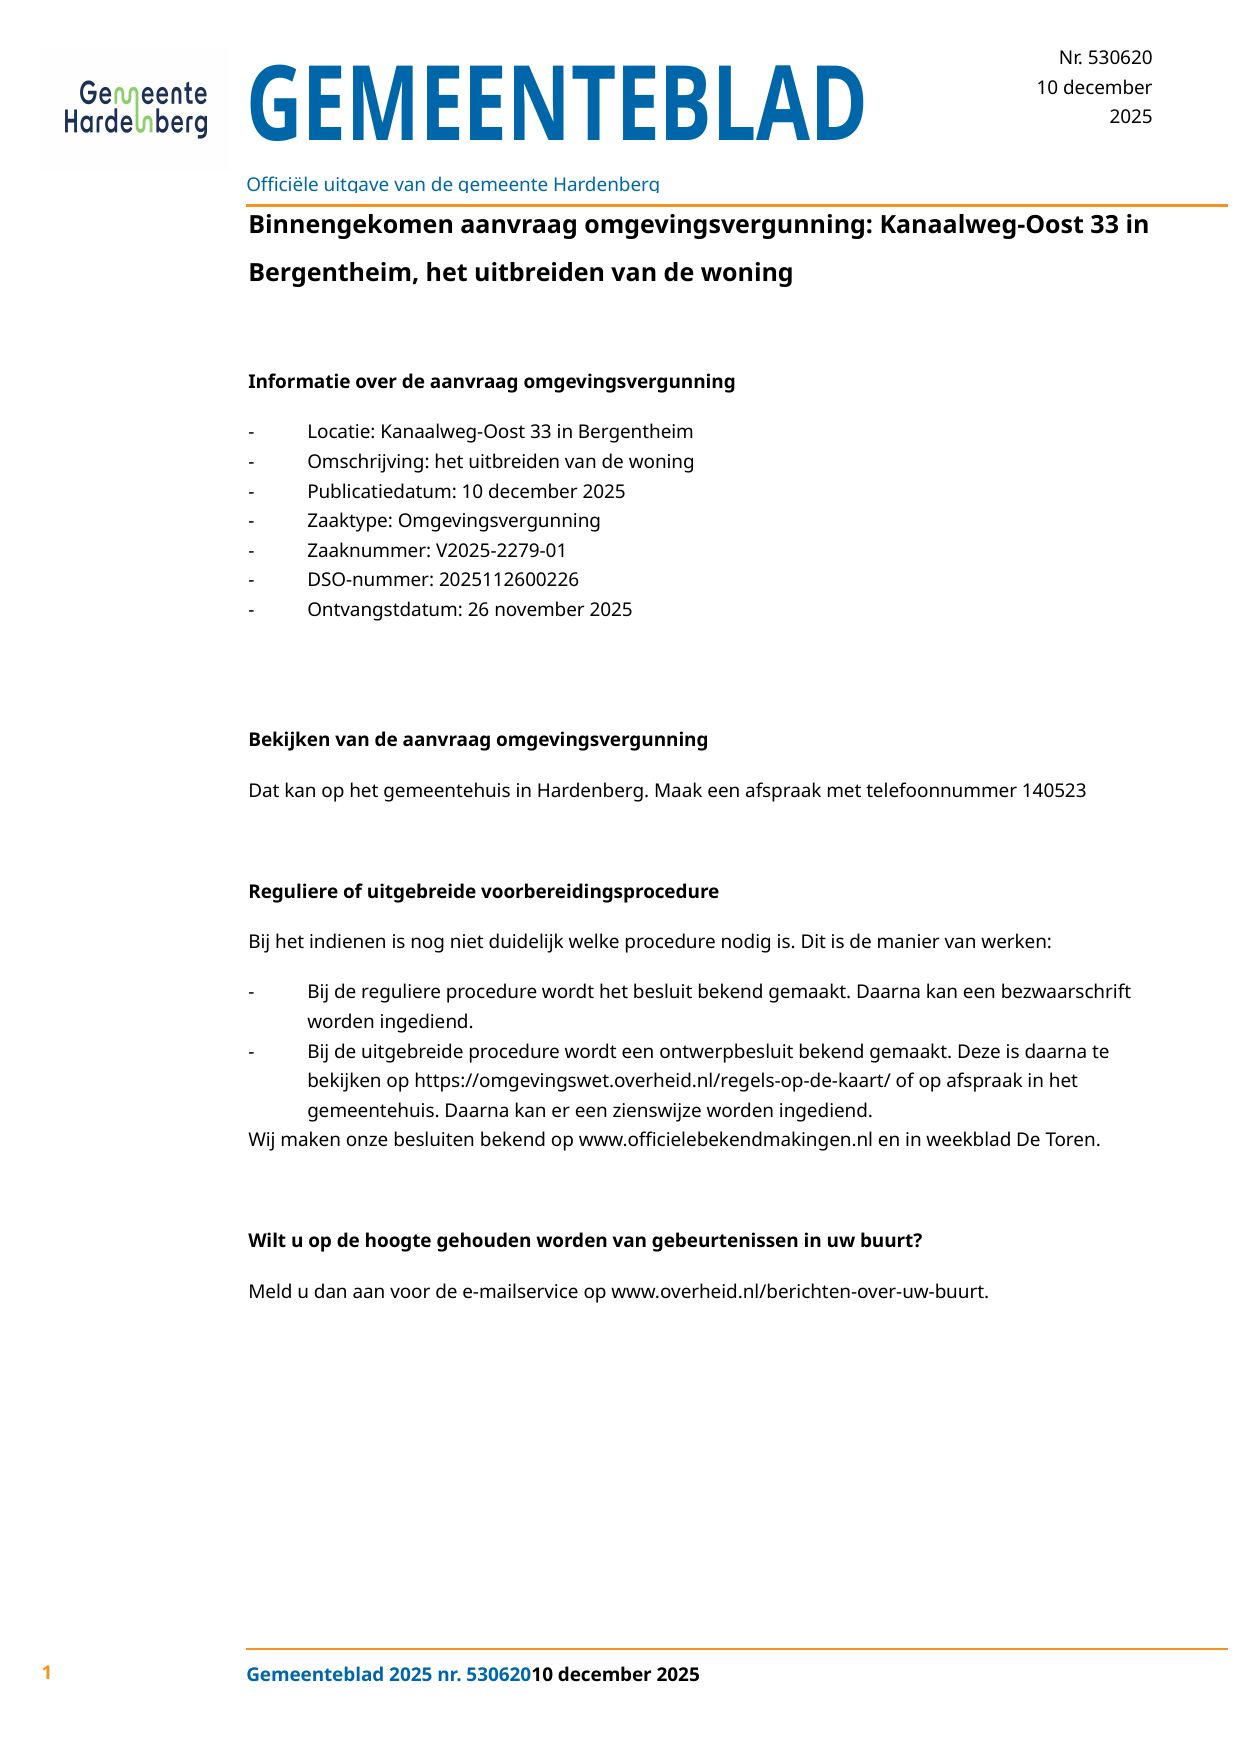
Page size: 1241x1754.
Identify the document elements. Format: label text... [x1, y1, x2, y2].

picture [41, 47, 231, 172]
list Omschrijving: het uitbreiden van de woning [248, 448, 1152, 474]
text Reguliere of uitgebreide voorbereidingsprocedure [248, 878, 1152, 904]
text Wilt u op de hoogte gehouden worden van gebeurtenissen in uw buurt? [248, 1227, 1152, 1253]
text Dat kan op het gemeentehuis in Hardenberg. Maak een afspraak met telefoonnummer 140523 [248, 777, 1152, 803]
list Locatie: Kanaalweg-Oost 33 in Bergentheim [248, 419, 1152, 444]
text Bekijken van de aanvraag omgevingsvergunning [248, 727, 1152, 752]
list Bij de reguliere procedure wordt het besluit bekend gemaakt. Daarna kan een bezwaarschrift worden ingediend. [248, 979, 1152, 1034]
list Zaaknummer: V2025-2279-01 [248, 537, 1152, 563]
text Bij het indienen is nog niet duidelijk welke procedure nodig is. Dit is de manier van werken: [248, 928, 1152, 954]
text Binnengekomen aanvraag omgevingsvergunning: Kanaalweg-Oost 33 in Bergentheim, het uitbreiden van de woning [248, 207, 1152, 288]
list Publicatiedatum: 10 december 2025 [248, 478, 1152, 504]
text Wij maken onze besluiten bekend op www.officielebekendmakingen.nl en in weekblad De Toren. [248, 1127, 1152, 1152]
list DSO-nummer: 2025112600226 [248, 567, 1152, 592]
list Zaaktype: Omgevingsvergunning [248, 507, 1152, 533]
list Bij de uitgebreide procedure wordt een ontwerpbesluit bekend gemaakt. Deze is daarna te bekijken op https://omgevingswet.overheid.nl/regels-op-de-kaart/ of op afspraak in het gemeentehuis. Daarna kan er een zienswijze worden ingediend. [248, 1038, 1152, 1123]
text Informatie over de aanvraag omgevingsvergunning [248, 368, 1152, 394]
list Ontvangstdatum: 26 november 2025 [248, 596, 1152, 622]
text Meld u dan aan voor de e-mailservice op www.overheid.nl/berichten-over-uw-buurt. [248, 1278, 1152, 1304]
